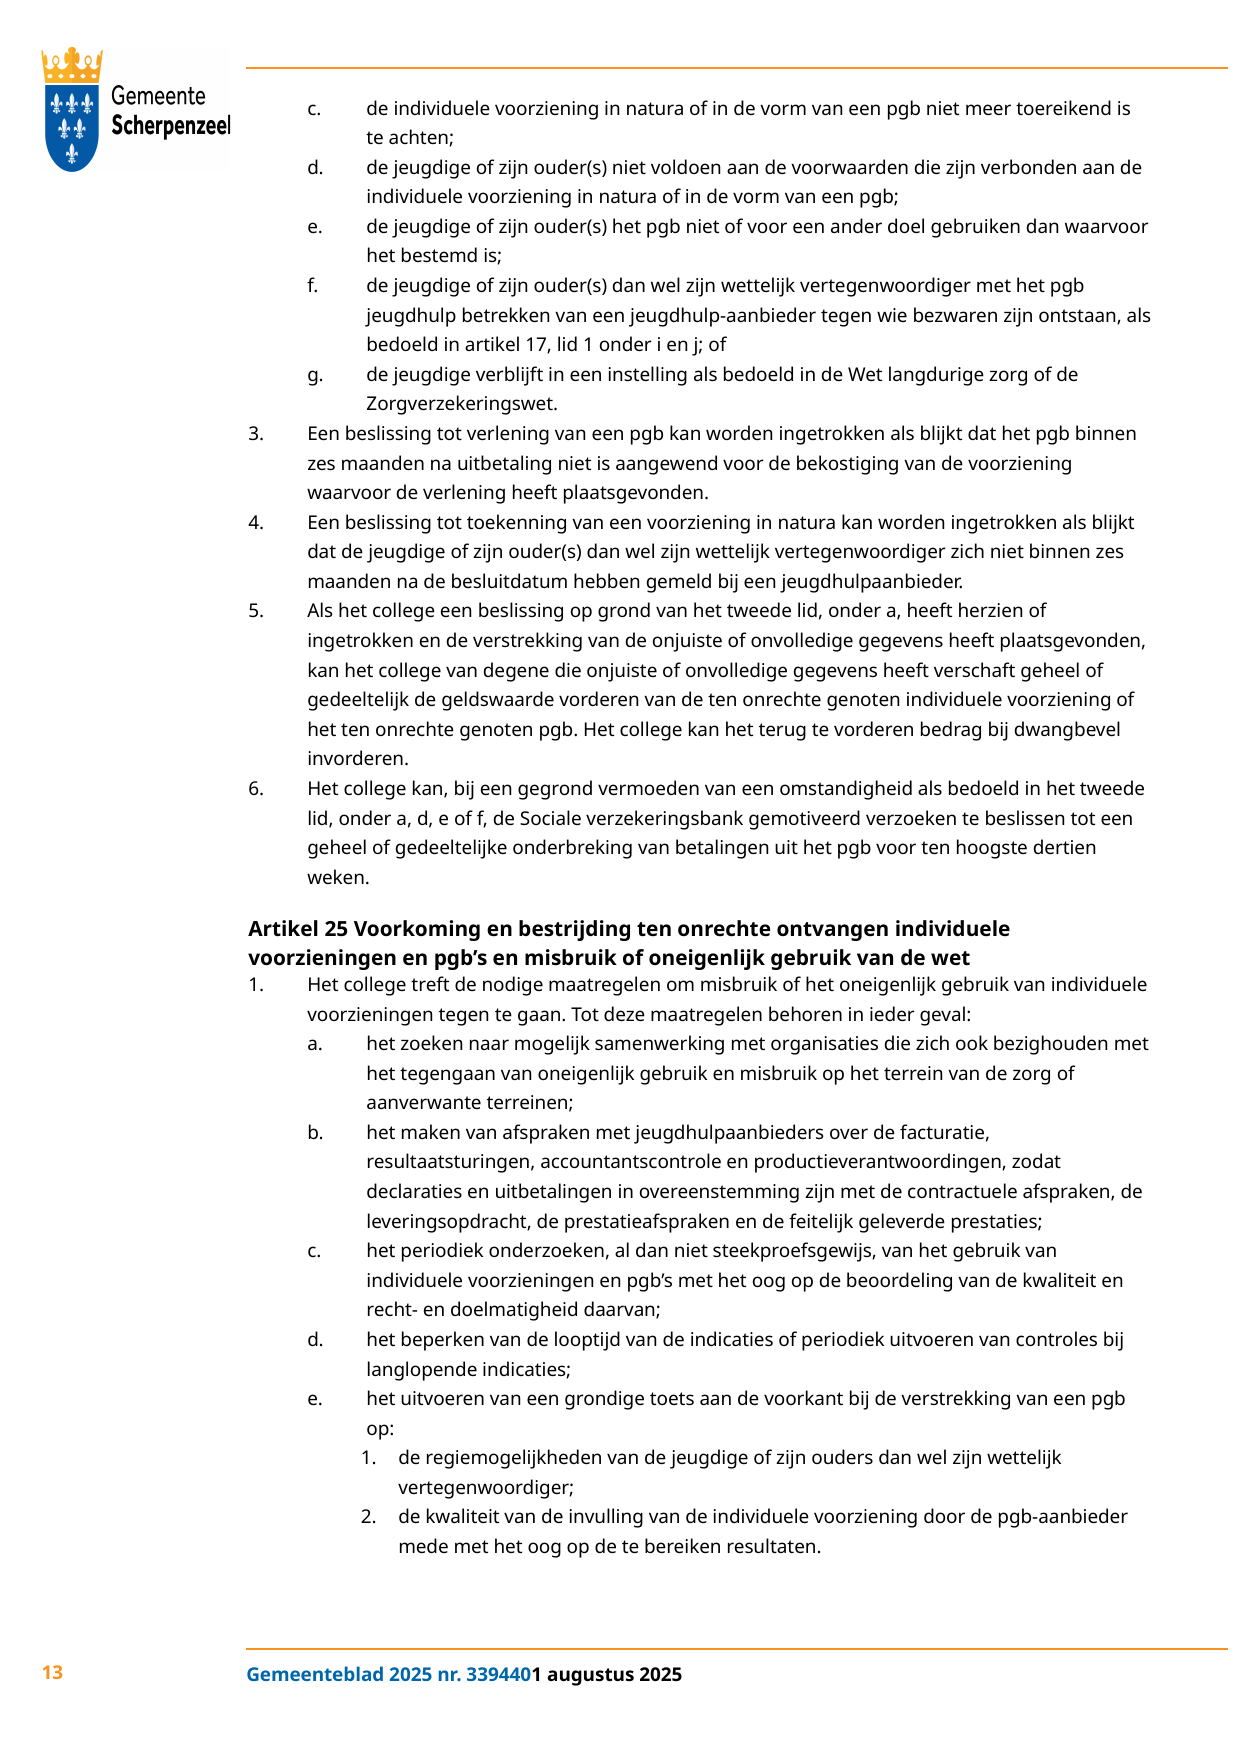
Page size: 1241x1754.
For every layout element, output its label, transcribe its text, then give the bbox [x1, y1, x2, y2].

list de jeugdige verblijft in een instelling als bedoeld in de Wet langdurige zorg of de Zorgverzekeringswet. [307, 361, 1152, 416]
list Als het college een beslissing op grond van het tweede lid, onder a, heeft herzien of ingetrokken en de verstrekking van de onjuiste of onvolledige gegevens heeft plaatsgevonden, kan het college van degene die onjuiste of onvolledige gegevens heeft verschaft geheel of gedeeltelijk de geldswaarde vorderen van de ten onrechte genoten individuele voorziening of het ten onrechte genoten pgb. Het college kan het terug te vorderen bedrag bij dwangbevel invorderen. [248, 598, 1152, 771]
list Het college treft de nodige maatregelen om misbruik of het oneigenlijk gebruik van individuele voorzieningen tegen te gaan. Tot deze maatregelen behoren in ieder geval: [248, 971, 1152, 1027]
list de kwaliteit van de invulling van de individuele voorziening door de pgb-aanbieder mede met het oog op de te bereiken resultaten. [361, 1504, 1152, 1559]
picture [41, 47, 231, 172]
list het uitvoeren van een grondige toets aan de voorkant bij de verstrekking van een pgb op: [307, 1385, 1152, 1441]
text Artikel 25 Voorkoming en bestrijding ten onrechte ontvangen individuele voorzieningen en pgb’s en misbruik of oneigenlijk gebruik van de wet [248, 914, 1152, 971]
list de jeugdige of zijn ouder(s) niet voldoen aan de voorwaarden die zijn verbonden aan de individuele voorziening in natura of in de vorm van een pgb; [307, 154, 1152, 209]
list het zoeken naar mogelijk samenwerking met organisaties die zich ook bezighouden met het tegengaan van oneigenlijk gebruik en misbruik op het terrein van de zorg of aanverwante terreinen; [307, 1030, 1152, 1115]
list de regiemogelijkheden van de jeugdige of zijn ouders dan wel zijn wettelijk vertegenwoordiger; [361, 1444, 1152, 1500]
list Een beslissing tot toekenning van een voorziening in natura kan worden ingetrokken als blijkt dat de jeugdige of zijn ouder(s) dan wel zijn wettelijk vertegenwoordiger zich niet binnen zes maanden na de besluitdatum hebben gemeld bij een jeugdhulpaanbieder. [248, 509, 1152, 594]
list de jeugdige of zijn ouder(s) dan wel zijn wettelijk vertegenwoordiger met het pgb jeugdhulp betrekken van een jeugdhulp-aanbieder tegen wie bezwaren zijn ontstaan, als bedoeld in artikel 17, lid 1 onder i en j; of [307, 272, 1152, 357]
list Een beslissing tot verlening van een pgb kan worden ingetrokken als blijkt dat het pgb binnen zes maanden na uitbetaling niet is aangewend voor de bekostiging van de voorziening waarvoor de verlening heeft plaatsgevonden. [248, 420, 1152, 505]
list het periodiek onderzoeken, al dan niet steekproefsgewijs, van het gebruik van individuele voorzieningen en pgb’s met het oog op de beoordeling van de kwaliteit en recht- en doelmatigheid daarvan; [307, 1237, 1152, 1322]
list het maken van afspraken met jeugdhulpaanbieders over de facturatie, resultaatsturingen, accountantscontrole en productieverantwoordingen, zodat declaraties en uitbetalingen in overeenstemming zijn met de contractuele afspraken, de leveringsopdracht, de prestatieafspraken en de feitelijk geleverde prestaties; [307, 1119, 1152, 1234]
list de jeugdige of zijn ouder(s) het pgb niet of voor een ander doel gebruiken dan waarvoor het bestemd is; [307, 213, 1152, 268]
list het beperken van de looptijd van de indicaties of periodiek uitvoeren van controles bij langlopende indicaties; [307, 1326, 1152, 1382]
list de individuele voorziening in natura of in de vorm van een pgb niet meer toereikend is te achten; [307, 95, 1152, 150]
list Het college kan, bij een gegrond vermoeden van een omstandigheid als bedoeld in het tweede lid, onder a, d, e of f, de Sociale verzekeringsbank gemotiveerd verzoeken te beslissen tot een geheel of gedeeltelijke onderbreking van betalingen uit het pgb voor ten hoogste dertien weken. [248, 775, 1152, 890]
